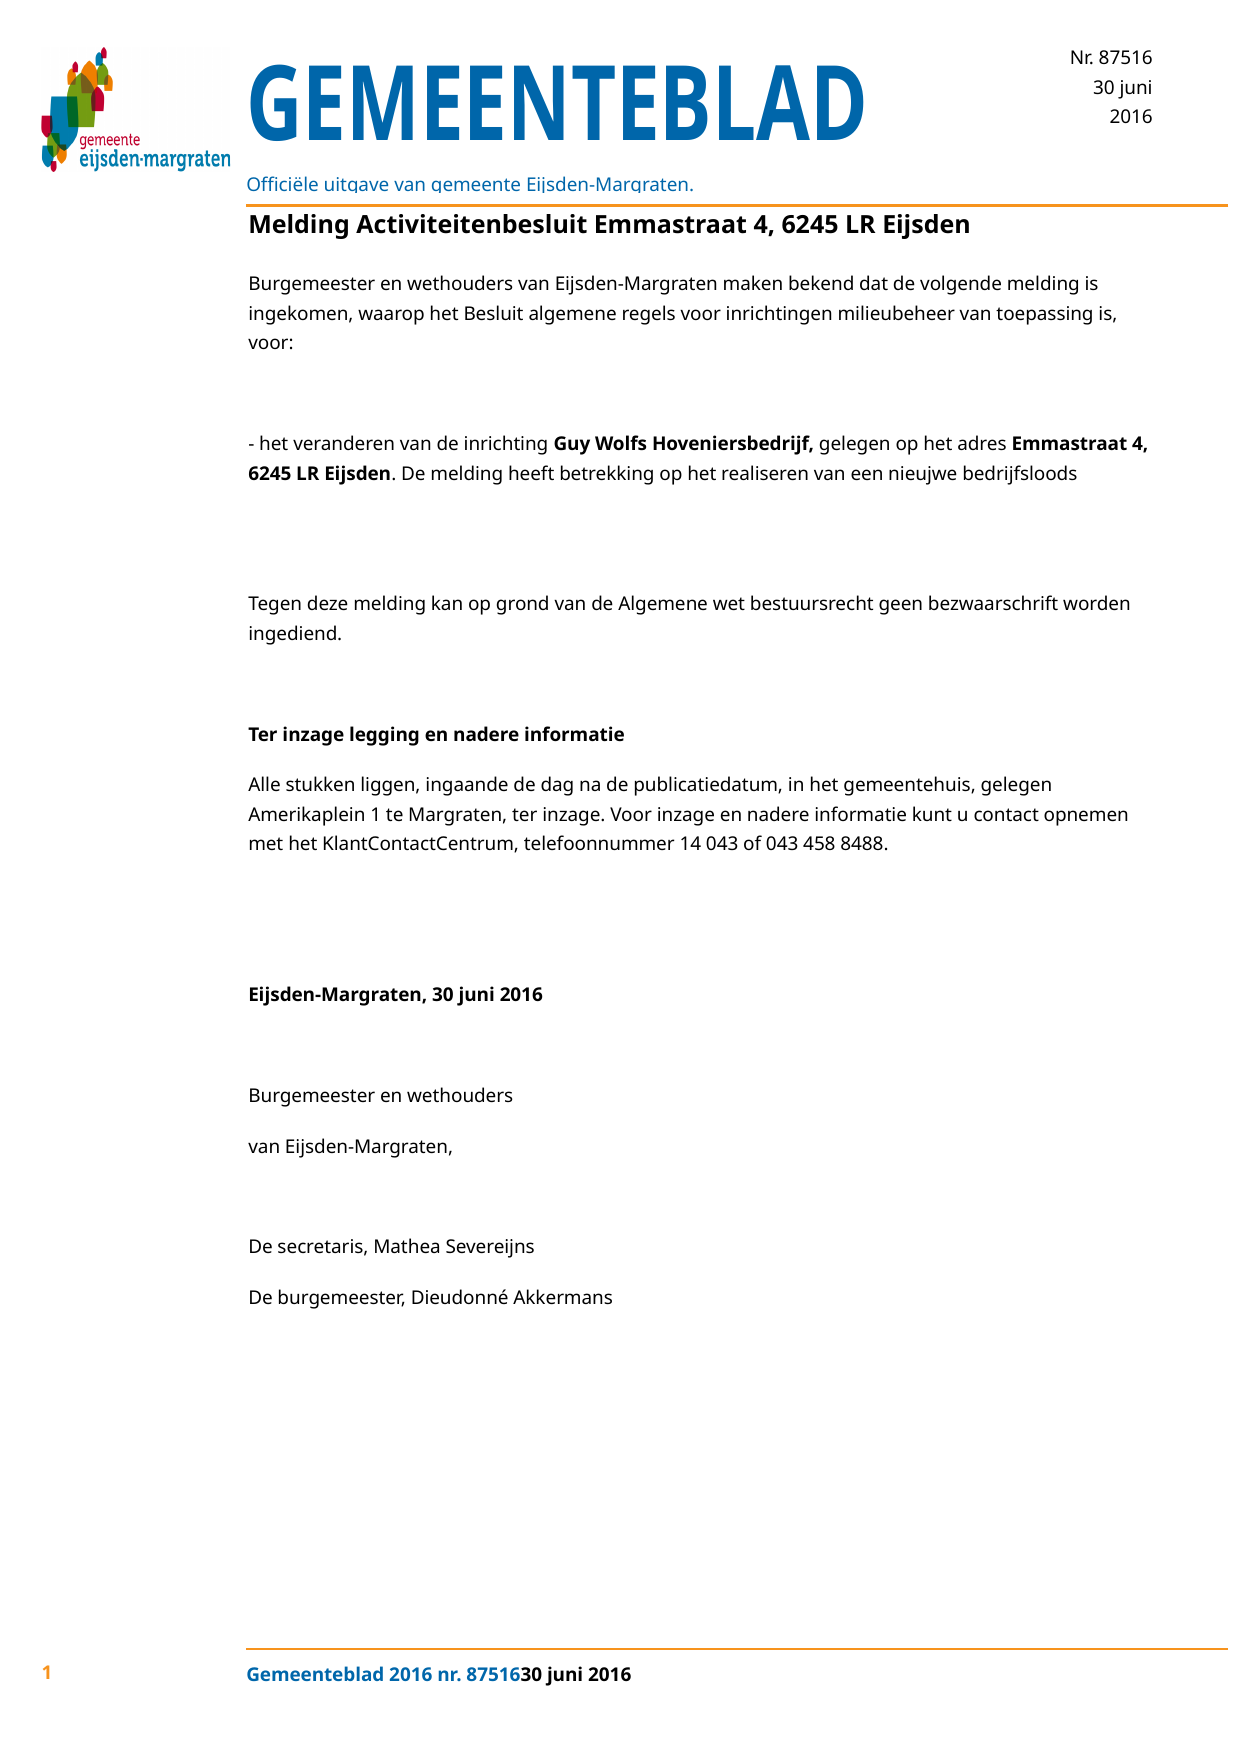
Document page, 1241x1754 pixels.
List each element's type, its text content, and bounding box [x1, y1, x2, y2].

text Ter inzage legging en nadere informatie [248, 721, 1152, 746]
text De secretaris, Mathea Severeijns [248, 1234, 1152, 1259]
text Burgemeester en wethouders van Eijsden-Margraten maken bekend dat de volgende melding is ingekomen, waarop het Besluit algemene regels voor inrichtingen milieubeheer van toepassing is, voor: [248, 270, 1152, 355]
text - het veranderen van de inrichting Guy Wolfs Hoveniersbedrijf, gelegen op het adres Emmastraat 4, 6245 LR Eijsden. De melding heeft betrekking op het realiseren van een nieujwe bedrijfsloods [248, 430, 1152, 486]
text Burgemeester en wethouders [248, 1082, 1152, 1108]
text Melding Activiteitenbesluit Emmastraat 4, 6245 LR Eijsden [248, 207, 1152, 241]
picture [41, 47, 231, 172]
text Tegen deze melding kan op grond van de Algemene wet bestuursrecht geen bezwaarschrift worden ingediend. [248, 590, 1152, 646]
text Eijsden-Margraten, 30 juni 2016 [248, 982, 1152, 1007]
text De burgemeester, Dieudonné Akkermans [248, 1284, 1152, 1310]
text van Eijsden-Margraten, [248, 1133, 1152, 1158]
text Alle stukken liggen, ingaande de dag na de publicatiedatum, in het gemeentehuis, gelegen Amerikaplein 1 te Margraten, ter inzage. Voor inzage en nadere informatie kunt u contact opnemen met het KlantContactCentrum, telefoonnummer 14 043 of 043 458 8488. [248, 771, 1152, 856]
